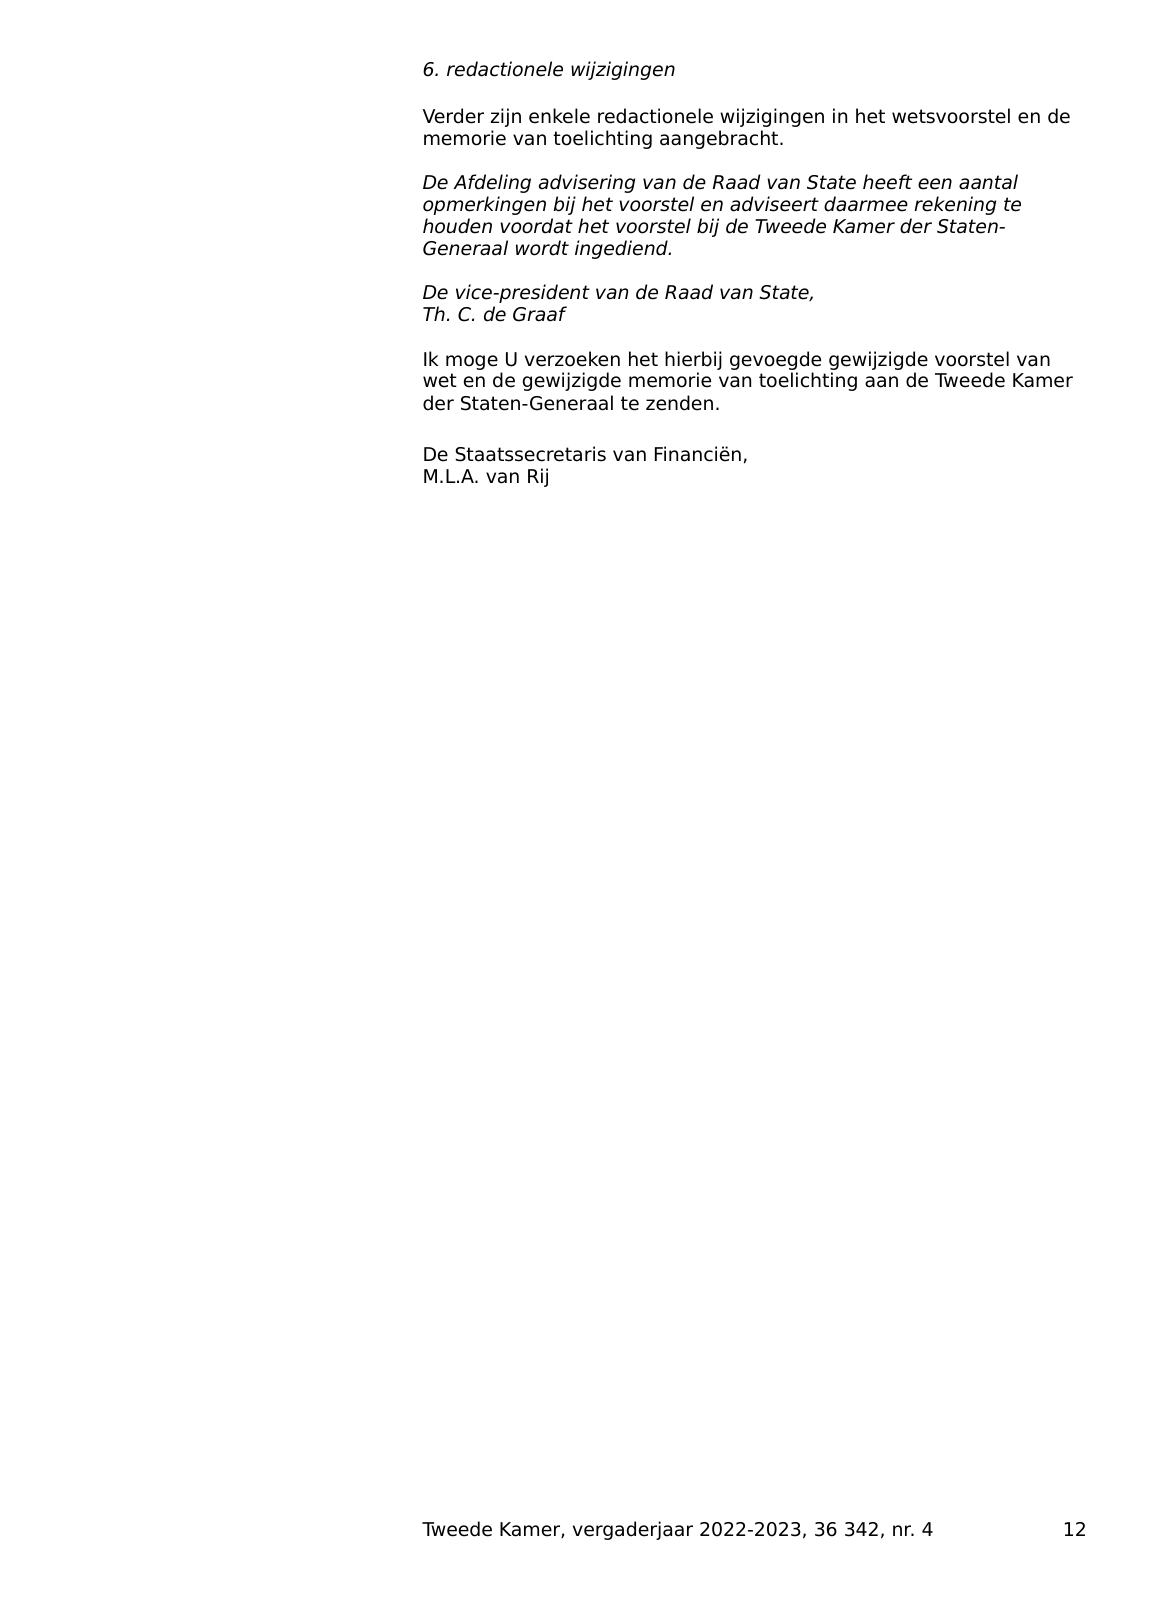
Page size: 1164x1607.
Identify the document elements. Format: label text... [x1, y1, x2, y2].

text De Afdeling advisering van de Raad van State heeft een aantal opmerkingen bij het voorstel en adviseert daarmee rekening te houden voordat het voorstel bij de Tweede Kamer der Staten-Generaal wordt ingediend. [422, 172, 1087, 260]
text Th. C. de Graaf [422, 304, 1087, 326]
text Ik moge U verzoeken het hierbij gevoegde gewijzigde voorstel van wet en de gewijzigde memorie van toelichting aan de Tweede Kamer der Staten-Generaal te zenden. [422, 348, 1087, 414]
subtitle 6. redactionele wijzigingen [422, 59, 1087, 81]
text De Staatssecretaris van Financiën, M.L.A. van Rij [422, 444, 1087, 488]
text Verder zijn enkele redactionele wijzigingen in het wetsvoorstel en de memorie van toelichting aangebracht. [422, 106, 1087, 150]
text De vice-president van de Raad van State, [422, 282, 1087, 304]
